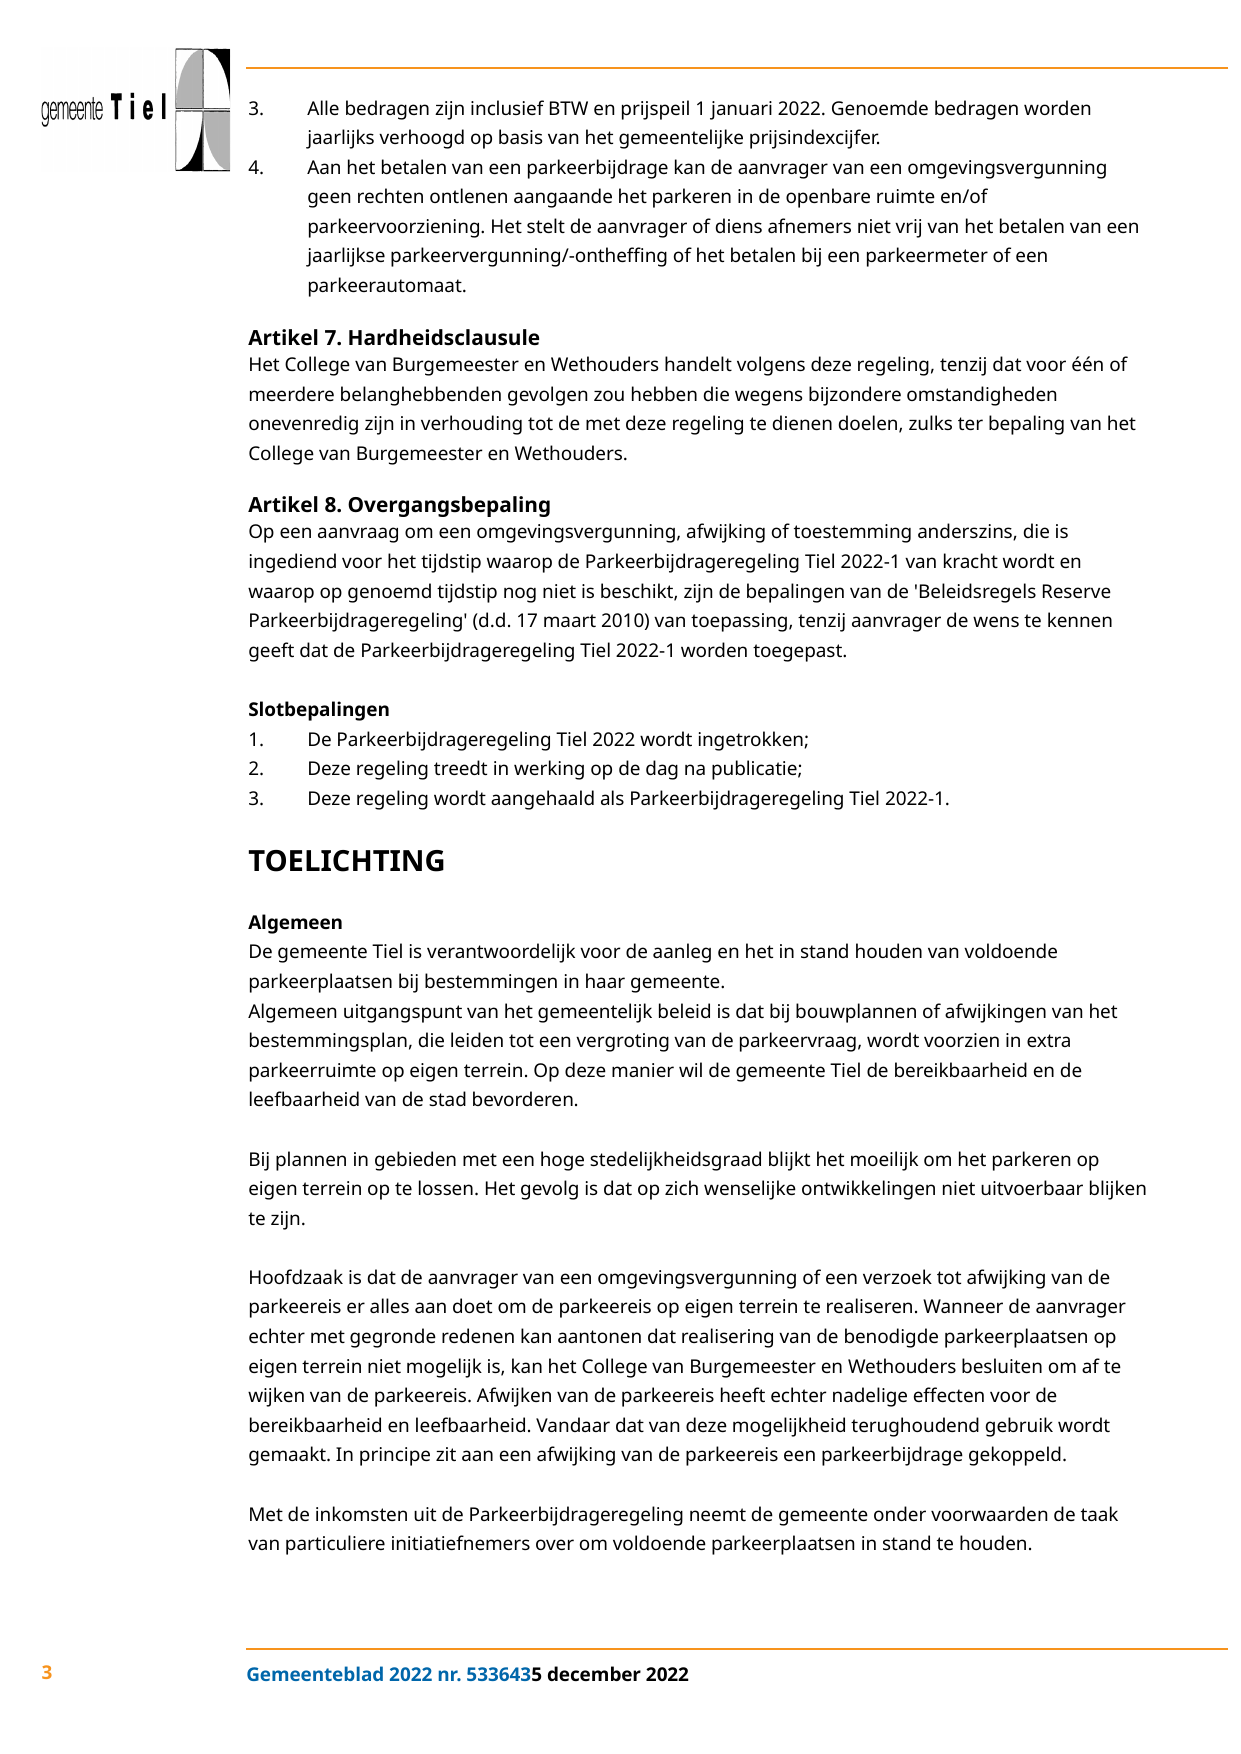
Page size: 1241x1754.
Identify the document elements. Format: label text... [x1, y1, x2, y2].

list Deze regeling wordt aangehaald als Parkeerbijdrageregeling Tiel 2022-1. [248, 785, 1152, 811]
text Artikel 7. Hardheidsclausule [248, 323, 1152, 351]
list Aan het betalen van een parkeerbijdrage kan de aanvrager van een omgevingsvergunning geen rechten ontlenen aangaande het parkeren in de openbare ruimte en/of parkeervoorziening. Het stelt de aanvrager of diens afnemers niet vrij van het betalen van een jaarlijkse parkeervergunning/-ontheffing of het betalen bij een parkeermeter of een parkeerautomaat. [248, 154, 1152, 298]
text Het College van Burgemeester en Wethouders handelt volgens deze regeling, tenzij dat voor één of meerdere belanghebbenden gevolgen zou hebben die wegens bijzondere omstandigheden onevenredig zijn in verhouding tot de met deze regeling te dienen doelen, zulks ter bepaling van het College van Burgemeester en Wethouders. [248, 351, 1152, 466]
text Op een aanvraag om een omgevingsvergunning, afwijking of toestemming anderszins, die is ingediend voor het tijdstip waarop de Parkeerbijdrageregeling Tiel 2022-1 van kracht wordt en waarop op genoemd tijdstip nog niet is beschikt, zijn de bepalingen van de 'Beleidsregels Reserve Parkeerbijdrageregeling' (d.d. 17 maart 2010) van toepassing, tenzij aanvrager de wens te kennen geeft dat de Parkeerbijdrageregeling Tiel 2022-1 worden toegepast. [248, 519, 1152, 663]
list Alle bedragen zijn inclusief BTW en prijspeil 1 januari 2022. Genoemde bedragen worden jaarlijks verhoogd op basis van het gemeentelijke prijsindexcijfer. [248, 95, 1152, 150]
text Slotbepalingen [248, 696, 1152, 722]
text Algemeen [248, 909, 1152, 935]
text Hoofdzaak is dat de aanvrager van een omgevingsvergunning of een verzoek tot afwijking van de parkeereis er alles aan doet om de parkeereis op eigen terrein te realiseren. Wanneer de aanvrager echter met gegronde redenen kan aantonen dat realisering van de benodigde parkeerplaatsen op eigen terrein niet mogelijk is, kan het College van Burgemeester en Wethouders besluiten om af te wijken van de parkeereis. Afwijken van de parkeereis heeft echter nadelige effecten voor de bereikbaarheid en leefbaarheid. Vandaar dat van deze mogelijkheid terughoudend gebruik wordt gemaakt. In principe zit aan een afwijking van de parkeereis een parkeerbijdrage gekoppeld. [248, 1264, 1152, 1467]
text De gemeente Tiel is verantwoordelijk voor de aanleg en het in stand houden van voldoende parkeerplaatsen bij bestemmingen in haar gemeente. [248, 939, 1152, 994]
text TOELICHTING [248, 840, 1152, 880]
text Algemeen uitgangspunt van het gemeentelijk beleid is dat bij bouwplannen of afwijkingen van het bestemmingsplan, die leiden tot een vergroting van de parkeervraag, wordt voorzien in extra parkeerruimte op eigen terrein. Op deze manier wil de gemeente Tiel de bereikbaarheid en de leefbaarheid van de stad bevorderen. [248, 998, 1152, 1112]
text Artikel 8. Overgangsbepaling [248, 490, 1152, 519]
picture [41, 47, 231, 172]
text Met de inkomsten uit de Parkeerbijdrageregeling neemt de gemeente onder voorwaarden de taak van particuliere initiatiefnemers over om voldoende parkeerplaatsen in stand te houden. [248, 1501, 1152, 1556]
text Bij plannen in gebieden met een hoge stedelijkheidsgraad blijkt het moeilijk om het parkeren op eigen terrein op te lossen. Het gevolg is dat op zich wenselijke ontwikkelingen niet uitvoerbaar blijken te zijn. [248, 1146, 1152, 1231]
list De Parkeerbijdrageregeling Tiel 2022 wordt ingetrokken; [248, 726, 1152, 752]
list Deze regeling treedt in werking op de dag na publicatie; [248, 755, 1152, 781]
